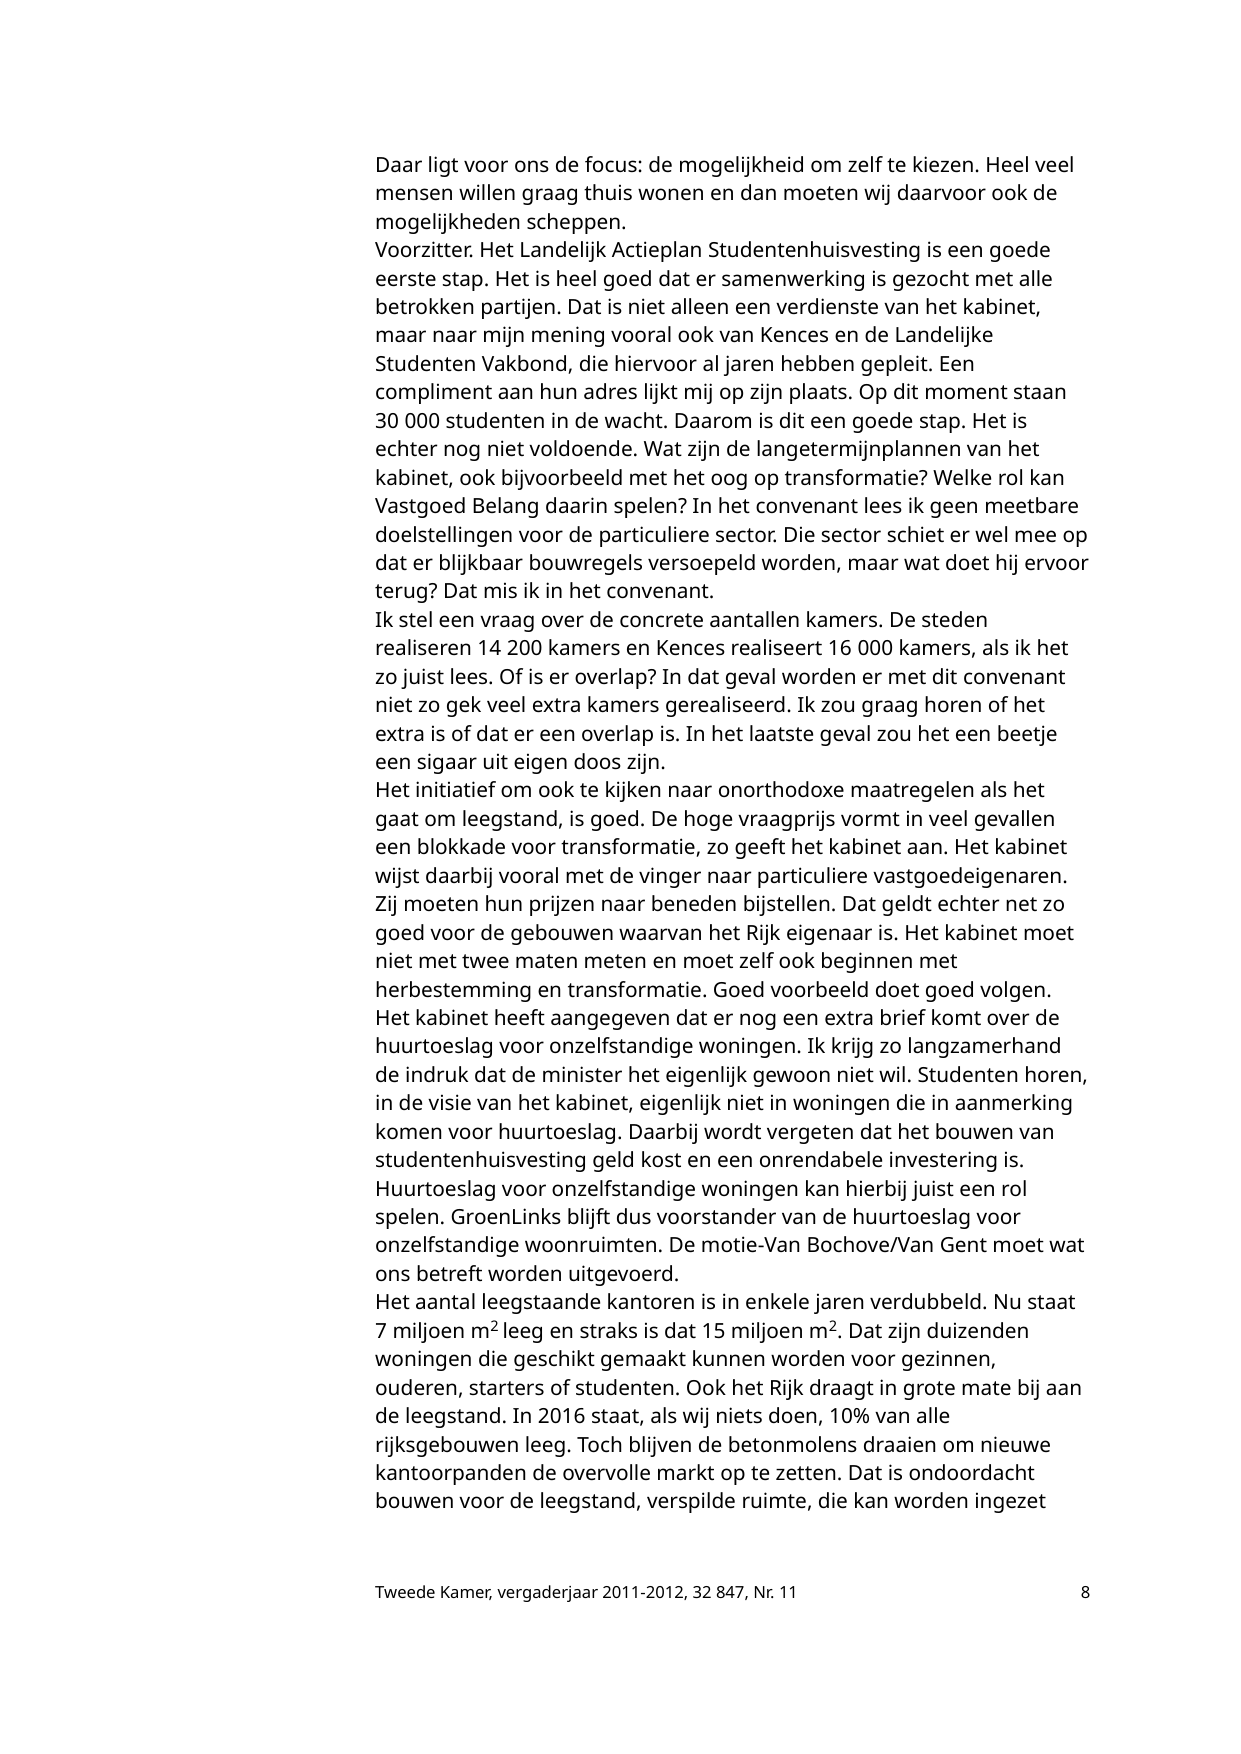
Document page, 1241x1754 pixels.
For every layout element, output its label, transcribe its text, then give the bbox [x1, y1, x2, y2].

text Het initiatief om ook te kijken naar onorthodoxe maatregelen als het gaat om leegstand, is goed. De hoge vraagprijs vormt in veel gevallen een blokkade voor transformatie, zo geeft het kabinet aan. Het kabinet wijst daarbij vooral met de vinger naar particuliere vastgoedeigenaren. Zij moeten hun prijzen naar beneden bijstellen. Dat geldt echter net zo goed voor de gebouwen waarvan het Rijk eigenaar is. Het kabinet moet niet met twee maten meten en moet zelf ook beginnen met herbestemming en transformatie. Goed voorbeeld doet goed volgen. [375, 776, 1090, 1003]
text Het aantal leegstaande kantoren is in enkele jaren verdubbeld. Nu staat 7 miljoen m2 leeg en straks is dat 15 miljoen m2. Dat zijn duizenden woningen die geschikt gemaakt kunnen worden voor gezinnen, ouderen, starters of studenten. Ook het Rijk draagt in grote mate bij aan de leegstand. In 2016 staat, als wij niets doen, 10% van alle rijksgebouwen leeg. Toch blijven de betonmolens draaien om nieuwe kantoorpanden de overvolle markt op te zetten. Dat is ondoordacht bouwen voor de leegstand, verspilde ruimte, die kan worden ingezet [375, 1287, 1090, 1515]
text Voorzitter. Het Landelijk Actieplan Studentenhuisvesting is een goede eerste stap. Het is heel goed dat er samenwerking is gezocht met alle betrokken partijen. Dat is niet alleen een verdienste van het kabinet, maar naar mijn mening vooral ook van Kences en de Landelijke Studenten Vakbond, die hiervoor al jaren hebben gepleit. Een compliment aan hun adres lijkt mij op zijn plaats. Op dit moment staan 30 000 studenten in de wacht. Daarom is dit een goede stap. Het is echter nog niet voldoende. Wat zijn de langetermijnplannen van het kabinet, ook bijvoorbeeld met het oog op transformatie? Welke rol kan Vastgoed Belang daarin spelen? In het convenant lees ik geen meetbare doelstellingen voor de particuliere sector. Die sector schiet er wel mee op dat er blijkbaar bouwregels versoepeld worden, maar wat doet hij ervoor terug? Dat mis ik in het convenant. [375, 235, 1090, 605]
text Daar ligt voor ons de focus: de mogelijkheid om zelf te kiezen. Heel veel mensen willen graag thuis wonen en dan moeten wij daarvoor ook de mogelijkheden scheppen. [375, 150, 1090, 235]
text Ik stel een vraag over de concrete aantallen kamers. De steden realiseren 14 200 kamers en Kences realiseert 16 000 kamers, als ik het zo juist lees. Of is er overlap? In dat geval worden er met dit convenant niet zo gek veel extra kamers gerealiseerd. Ik zou graag horen of het extra is of dat er een overlap is. In het laatste geval zou het een beetje een sigaar uit eigen doos zijn. [375, 605, 1090, 776]
text Het kabinet heeft aangegeven dat er nog een extra brief komt over de huurtoeslag voor onzelfstandige woningen. Ik krijg zo langzamerhand de indruk dat de minister het eigenlijk gewoon niet wil. Studenten horen, in de visie van het kabinet, eigenlijk niet in woningen die in aanmerking komen voor huurtoeslag. Daarbij wordt vergeten dat het bouwen van studentenhuisvesting geld kost en een onrendabele investering is. Huurtoeslag voor onzelfstandige woningen kan hierbij juist een rol spelen. GroenLinks blijft dus voorstander van de huurtoeslag voor onzelfstandige woonruimten. De motie-Van Bochove/Van Gent moet wat ons betreft worden uitgevoerd. [375, 1003, 1090, 1287]
